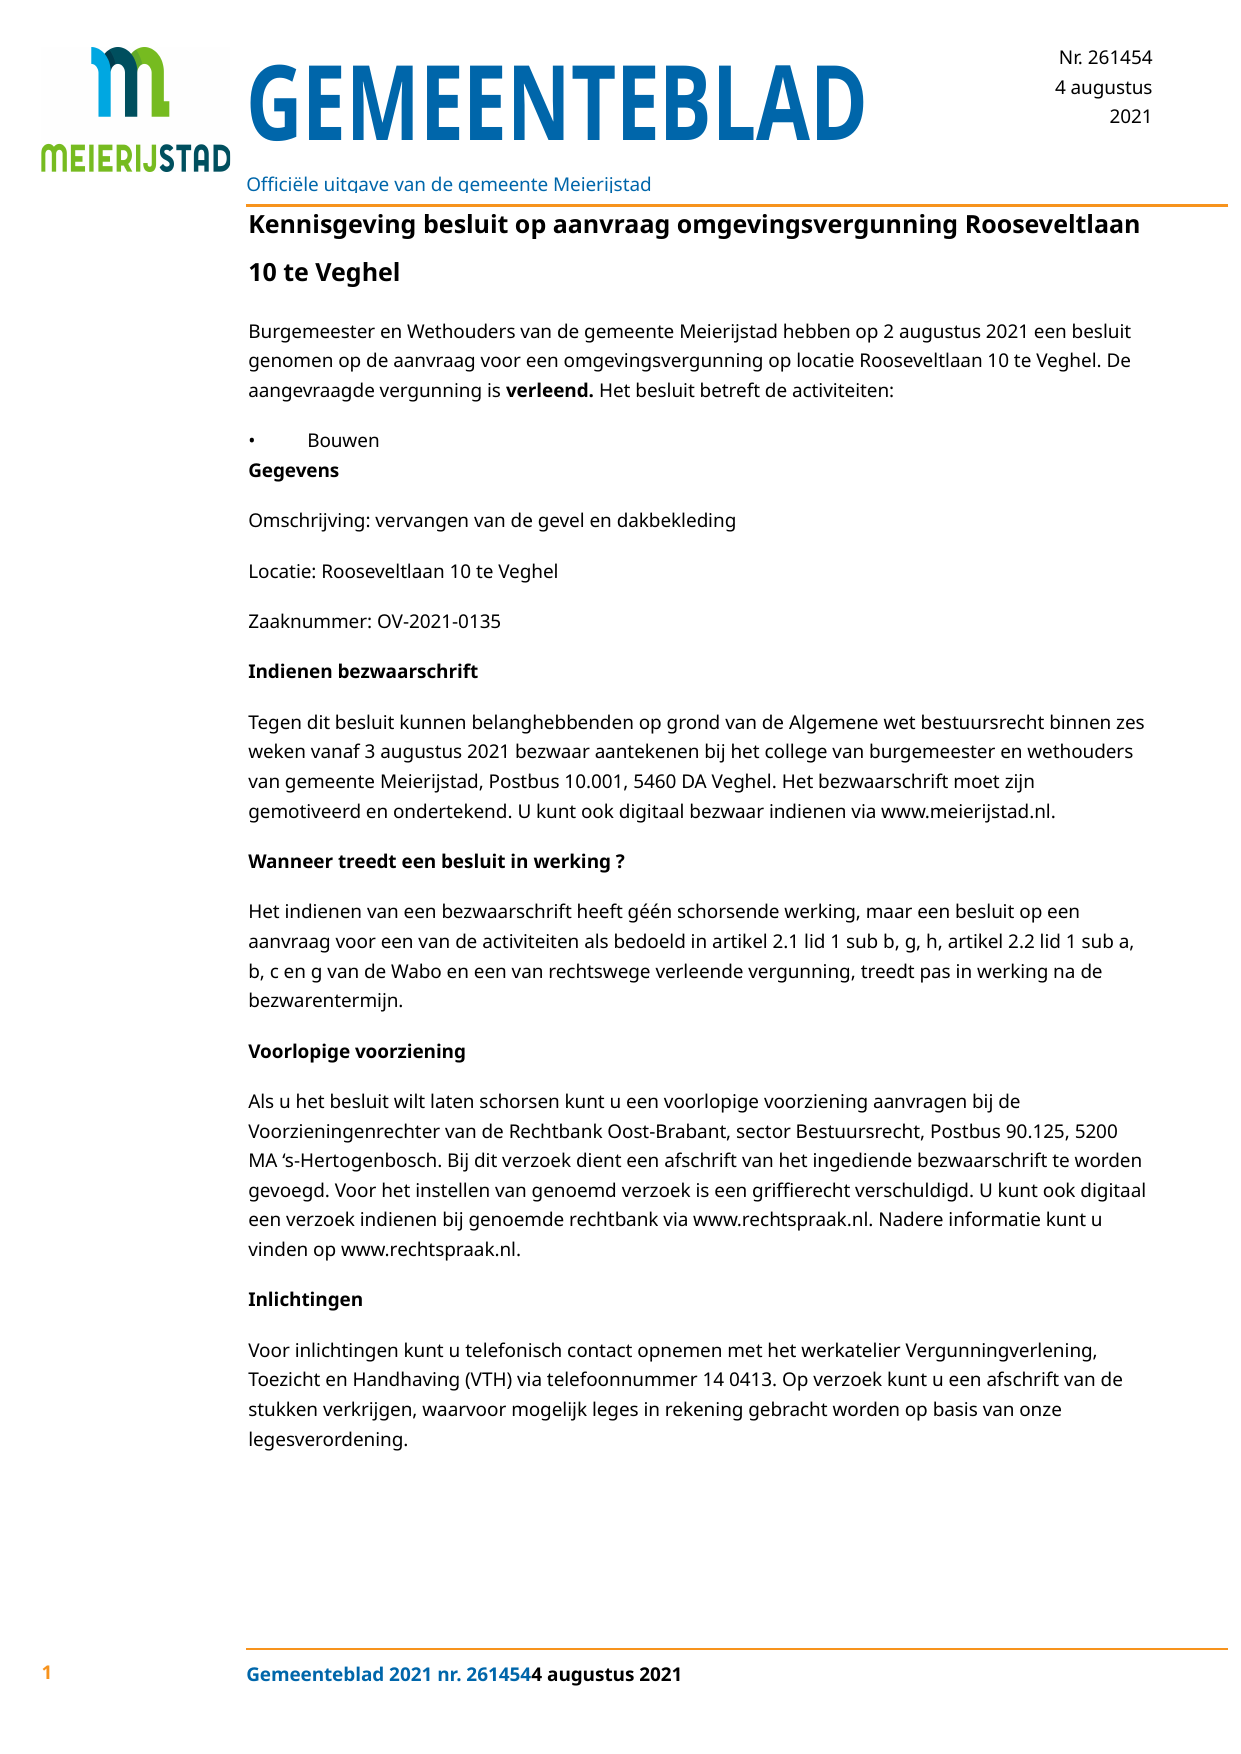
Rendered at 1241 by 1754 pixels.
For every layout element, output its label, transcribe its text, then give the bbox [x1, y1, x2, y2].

text Inlichtingen [248, 1287, 1152, 1312]
text Burgemeester en Wethouders van de gemeente Meierijstad hebben op 2 augustus 2021 een besluit genomen op de aanvraag voor een omgevingsvergunning op locatie Rooseveltlaan 10 te Veghel. De aangevraagde vergunning is verleend. Het besluit betreft de activiteiten: [248, 318, 1152, 403]
text Als u het besluit wilt laten schorsen kunt u een voorlopige voorziening aanvragen bij de Voorzieningenrechter van de Rechtbank Oost-Brabant, sector Bestuursrecht, Postbus 90.125, 5200 MA ‘s-Hertogenbosch. Bij dit verzoek dient een afschrift van het ingediende bezwaarschrift te worden gevoegd. Voor het instellen van genoemd verzoek is een griffierecht verschuldigd. U kunt ook digitaal een verzoek indienen bij genoemde rechtbank via www.rechtspraak.nl. Nadere informatie kunt u vinden op www.rechtspraak.nl. [248, 1088, 1152, 1262]
text Voor inlichtingen kunt u telefonisch contact opnemen met het werkatelier Vergunningverlening, Toezicht en Handhaving (VTH) via telefoonnummer 14 0413. Op verzoek kunt u een afschrift van de stukken verkrijgen, waarvoor mogelijk leges in rekening gebracht worden op basis van onze legesverordening. [248, 1337, 1152, 1452]
text Omschrijving: vervangen van de gevel en dakbekleding [248, 507, 1152, 533]
list Bouwen [248, 427, 1152, 453]
text Locatie: Rooseveltlaan 10 te Veghel [248, 558, 1152, 584]
text Wanneer treedt een besluit in werking ? [248, 848, 1152, 874]
text Gegevens [248, 457, 1152, 483]
picture [41, 47, 231, 172]
text Het indienen van een bezwaarschrift heeft géén schorsende werking, maar een besluit op een aanvraag voor een van de activiteiten als bedoeld in artikel 2.1 lid 1 sub b, g, h, artikel 2.2 lid 1 sub a, b, c en g van de Wabo en een van rechtswege verleende vergunning, treedt pas in werking na de bezwarentermijn. [248, 899, 1152, 1013]
text Zaaknummer: OV-2021-0135 [248, 608, 1152, 634]
text Indienen bezwaarschrift [248, 659, 1152, 684]
text Voorlopige voorziening [248, 1038, 1152, 1064]
text Tegen dit besluit kunnen belanghebbenden op grond van de Algemene wet bestuursrecht binnen zes weken vanaf 3 augustus 2021 bezwaar aantekenen bij het college van burgemeester en wethouders van gemeente Meierijstad, Postbus 10.001, 5460 DA Veghel. Het bezwaarschrift moet zijn gemotiveerd en ondertekend. U kunt ook digitaal bezwaar indienen via www.meierijstad.nl. [248, 709, 1152, 824]
text Kennisgeving besluit op aanvraag omgevingsvergunning Rooseveltlaan 10 te Veghel [248, 207, 1152, 288]
